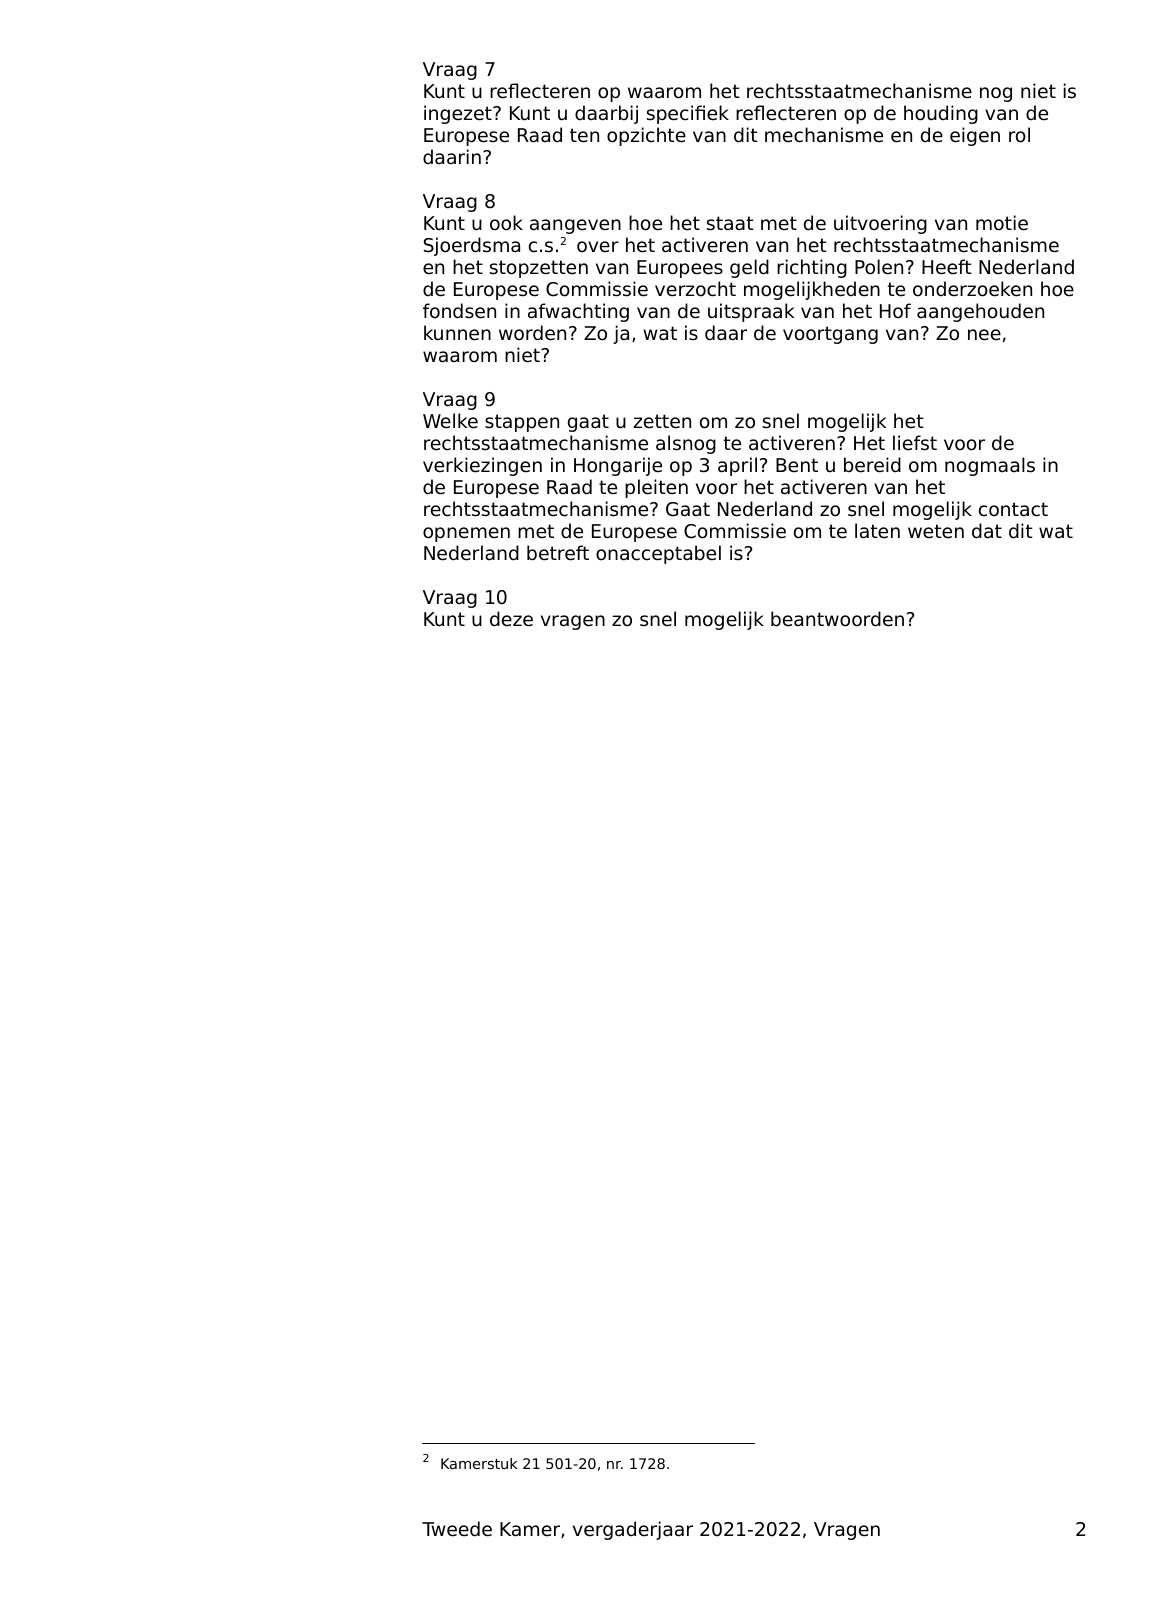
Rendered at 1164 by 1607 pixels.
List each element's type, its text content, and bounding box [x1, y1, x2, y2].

text Kunt u deze vragen zo snel mogelijk beantwoorden? [422, 609, 1087, 631]
text Vraag 7 [422, 59, 1087, 81]
text Kunt u ook aangeven hoe het staat met de uitvoering van motie Sjoerdsma c.s. over het activeren van het rechtsstaatmechanisme en het stopzetten van Europees geld richting Polen? Heeft Nederland de Europese Commissie verzocht mogelijkheden te onderzoeken hoe fondsen in afwachting van de uitspraak van het Hof aangehouden kunnen worden? Zo ja, wat is daar de voortgang van? Zo nee, waarom niet? [422, 213, 1087, 367]
text Vraag 9 [422, 389, 1087, 411]
text Kunt u reflecteren op waarom het rechtsstaatmechanisme nog niet is ingezet? Kunt u daarbij specifiek reflecteren op de houding van de Europese Raad ten opzichte van dit mechanisme en de eigen rol daarin? [422, 81, 1087, 169]
text Vraag 10 [422, 587, 1087, 609]
text Kamerstuk 21 501-20, nr. 1728. [422, 1452, 1087, 1474]
text Vraag 8 [422, 191, 1087, 213]
text Welke stappen gaat u zetten om zo snel mogelijk het rechtsstaatmechanisme alsnog te activeren? Het liefst voor de verkiezingen in Hongarije op 3 april? Bent u bereid om nogmaals in de Europese Raad te pleiten voor het activeren van het rechtsstaatmechanisme? Gaat Nederland zo snel mogelijk contact opnemen met de Europese Commissie om te laten weten dat dit wat Nederland betreft onacceptabel is? [422, 411, 1087, 565]
